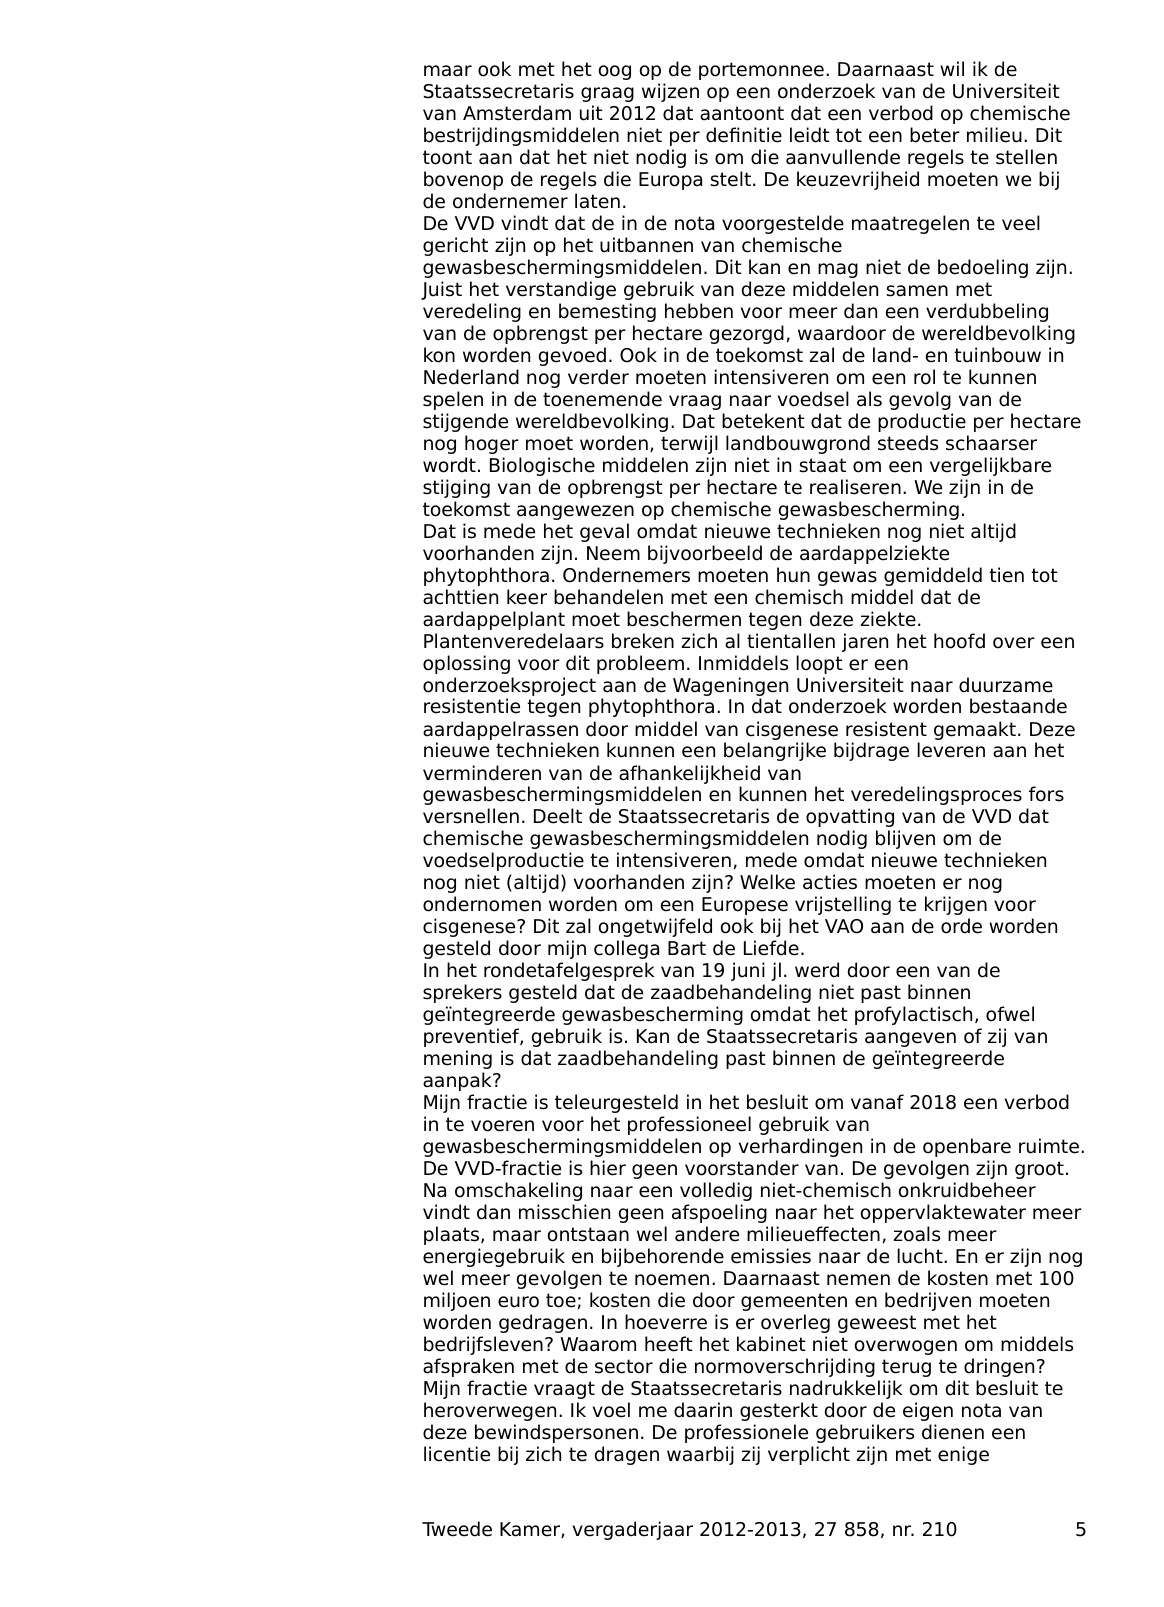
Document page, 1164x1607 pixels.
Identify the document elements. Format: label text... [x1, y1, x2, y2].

text In het rondetafelgesprek van 19 juni jl. werd door een van de sprekers gesteld dat de zaadbehandeling niet past binnen geïntegreerde gewasbescherming omdat het profylactisch, ofwel preventief, gebruik is. Kan de Staatssecretaris aangeven of zij van mening is dat zaadbehandeling past binnen de geïntegreerde aanpak? [422, 960, 1087, 1092]
text Dat is mede het geval omdat nieuwe technieken nog niet altijd voorhanden zijn. Neem bijvoorbeeld de aardappelziekte phytophthora. Ondernemers moeten hun gewas gemiddeld tien tot achttien keer behandelen met een chemisch middel dat de aardappelplant moet beschermen tegen deze ziekte. Plantenveredelaars breken zich al tientallen jaren het hoofd over een oplossing voor dit probleem. Inmiddels loopt er een onderzoeksproject aan de Wageningen Universiteit naar duurzame resistentie tegen phytophthora. In dat onderzoek worden bestaande aardappelrassen door middel van cisgenese resistent gemaakt. Deze nieuwe technieken kunnen een belangrijke bijdrage leveren aan het verminderen van de afhankelijkheid van gewasbeschermingsmiddelen en kunnen het veredelingsproces fors versnellen. Deelt de Staatssecretaris de opvatting van de VVD dat chemische gewasbeschermingsmiddelen nodig blijven om de voedselproductie te intensiveren, mede omdat nieuwe technieken nog niet (altijd) voorhanden zijn? Welke acties moeten er nog ondernomen worden om een Europese vrijstelling te krijgen voor cisgenese? Dit zal ongetwijfeld ook bij het VAO aan de orde worden gesteld door mijn collega Bart de Liefde. [422, 521, 1087, 960]
text maar ook met het oog op de portemonnee. Daarnaast wil ik de Staatssecretaris graag wijzen op een onderzoek van de Universiteit van Amsterdam uit 2012 dat aantoont dat een verbod op chemische bestrijdingsmiddelen niet per definitie leidt tot een beter milieu. Dit toont aan dat het niet nodig is om die aanvullende regels te stellen bovenop de regels die Europa stelt. De keuzevrijheid moeten we bij de ondernemer laten. [422, 59, 1087, 213]
text Mijn fractie is teleurgesteld in het besluit om vanaf 2018 een verbod in te voeren voor het professioneel gebruik van gewasbeschermingsmiddelen op verhardingen in de openbare ruimte. De VVD-fractie is hier geen voorstander van. De gevolgen zijn groot. Na omschakeling naar een volledig niet-chemisch onkruidbeheer vindt dan misschien geen afspoeling naar het oppervlaktewater meer plaats, maar ontstaan wel andere milieueffecten, zoals meer energiegebruik en bijbehorende emissies naar de lucht. En er zijn nog wel meer gevolgen te noemen. Daarnaast nemen de kosten met 100 miljoen euro toe; kosten die door gemeenten en bedrijven moeten worden gedragen. In hoeverre is er overleg geweest met het bedrijfsleven? Waarom heeft het kabinet niet overwogen om middels afspraken met de sector die normoverschrijding terug te dringen? Mijn fractie vraagt de Staatssecretaris nadrukkelijk om dit besluit te heroverwegen. Ik voel me daarin gesterkt door de eigen nota van deze bewindspersonen. De professionele gebruikers dienen een licentie bij zich te dragen waarbij zij verplicht zijn met enige [422, 1092, 1087, 1466]
text De VVD vindt dat de in de nota voorgestelde maatregelen te veel gericht zijn op het uitbannen van chemische gewasbeschermingsmiddelen. Dit kan en mag niet de bedoeling zijn. Juist het verstandige gebruik van deze middelen samen met veredeling en bemesting hebben voor meer dan een verdubbeling van de opbrengst per hectare gezorgd, waardoor de wereldbevolking kon worden gevoed. Ook in de toekomst zal de land- en tuinbouw in Nederland nog verder moeten intensiveren om een rol te kunnen spelen in de toenemende vraag naar voedsel als gevolg van de stijgende wereldbevolking. Dat betekent dat de productie per hectare nog hoger moet worden, terwijl landbouwgrond steeds schaarser wordt. Biologische middelen zijn niet in staat om een vergelijkbare stijging van de opbrengst per hectare te realiseren. We zijn in de toekomst aangewezen op chemische gewasbescherming. [422, 213, 1087, 521]
